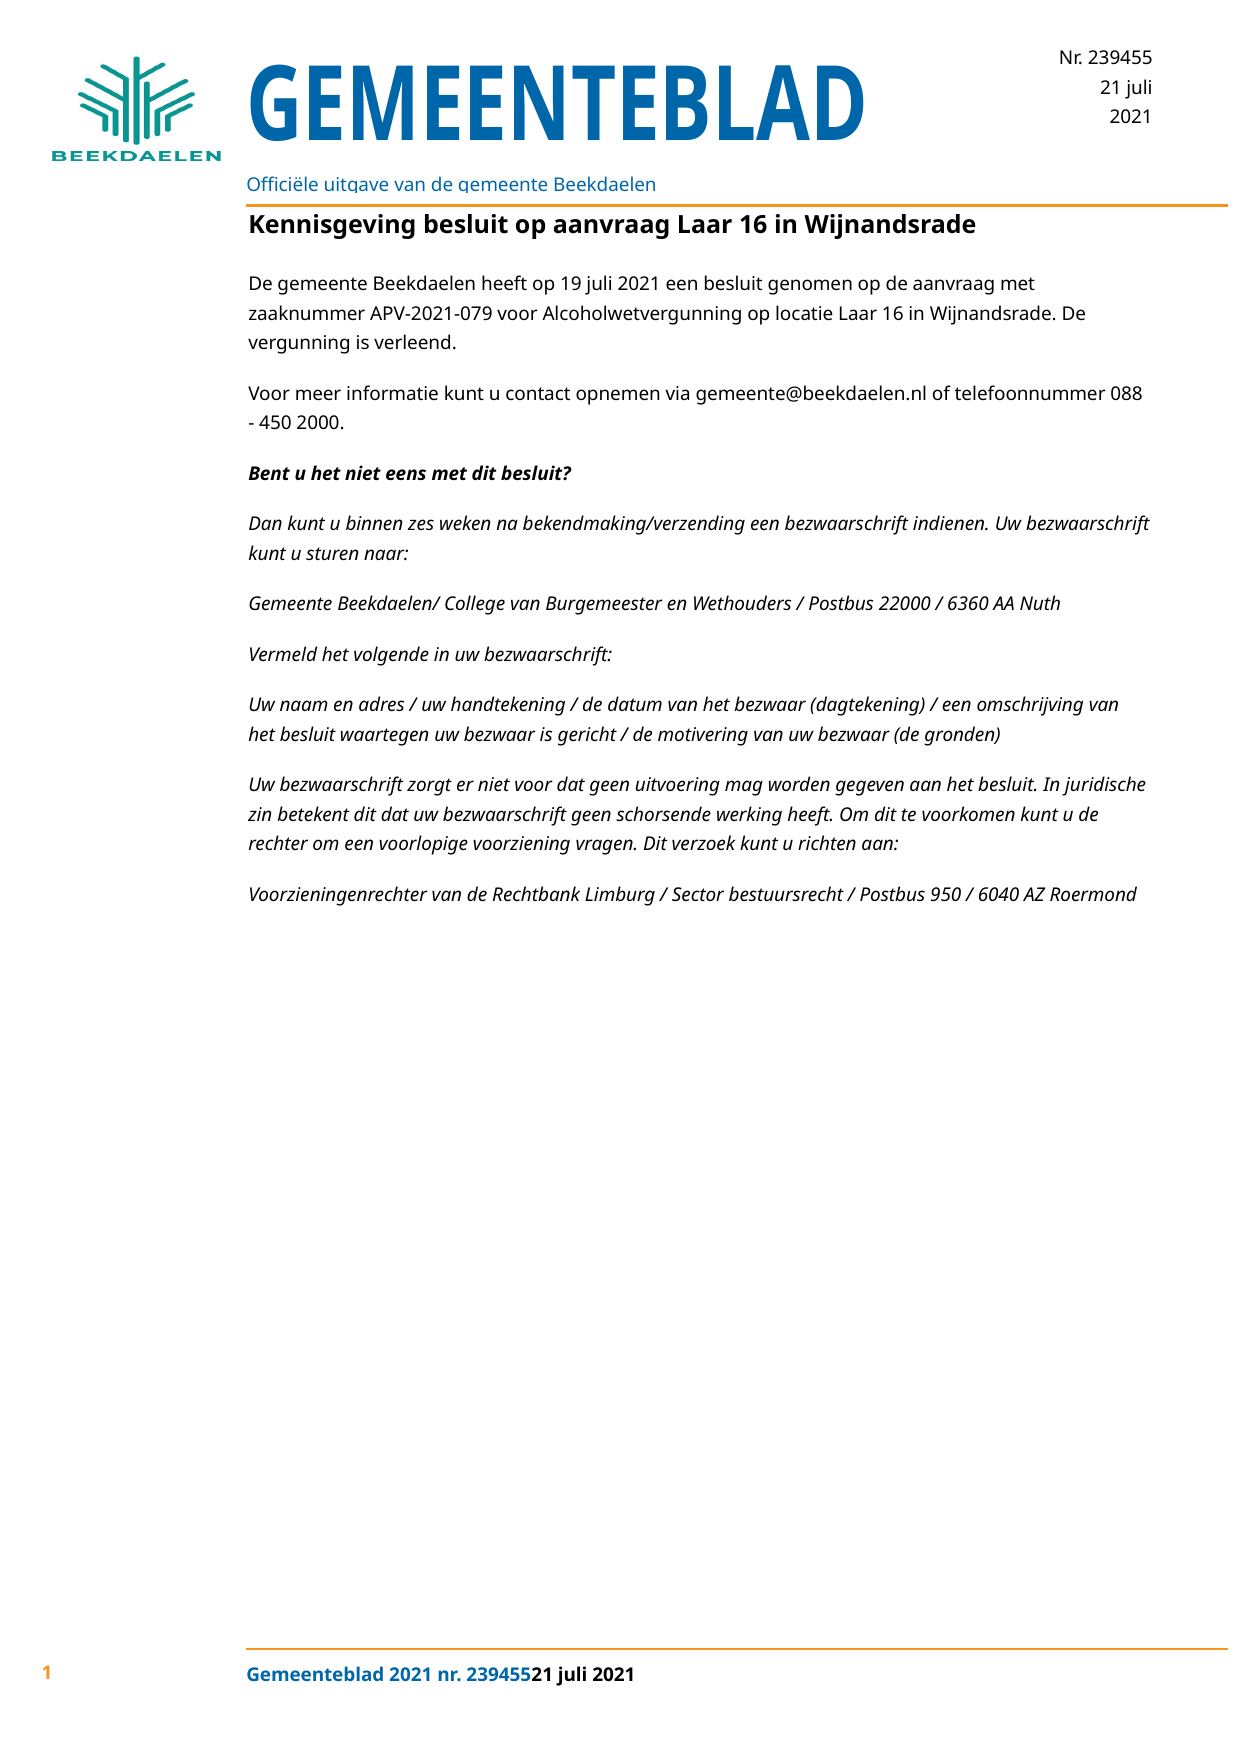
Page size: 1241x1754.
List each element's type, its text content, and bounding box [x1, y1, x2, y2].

text De gemeente Beekdaelen heeft op 19 juli 2021 een besluit genomen op de aanvraag met zaaknummer APV-2021-079 voor Alcoholwetvergunning op locatie Laar 16 in Wijnandsrade. De vergunning is verleend. [248, 270, 1152, 355]
text Vermeld het volgende in uw bezwaarschrift: [248, 641, 1152, 666]
text Voorzieningenrechter van de Rechtbank Limburg / Sector bestuursrecht / Postbus 950 / 6040 AZ Roermond [248, 881, 1152, 906]
text Uw bezwaarschrift zorgt er niet voor dat geen uitvoering mag worden gegeven aan het besluit. In juridische zin betekent dit dat uw bezwaarschrift geen schorsende werking heeft. Om dit te voorkomen kunt u de rechter om een voorlopige voorziening vragen. Dit verzoek kunt u richten aan: [248, 771, 1152, 856]
text Dan kunt u binnen zes weken na bekendmaking/verzending een bezwaarschrift indienen. Uw bezwaarschrift kunt u sturen naar: [248, 510, 1152, 566]
picture [41, 47, 231, 172]
text Bent u het niet eens met dit besluit? [248, 460, 1152, 486]
text Gemeente Beekdaelen/ College van Burgemeester en Wethouders / Postbus 22000 / 6360 AA Nuth [248, 590, 1152, 616]
text Uw naam en adres / uw handtekening / de datum van het bezwaar (dagtekening) / een omschrijving van het besluit waartegen uw bezwaar is gericht / de motivering van uw bezwaar (de gronden) [248, 691, 1152, 746]
text Voor meer informatie kunt u contact opnemen via gemeente@beekdaelen.nl of telefoonnummer 088 - 450 2000. [248, 380, 1152, 435]
text Kennisgeving besluit op aanvraag Laar 16 in Wijnandsrade [248, 207, 1152, 241]
